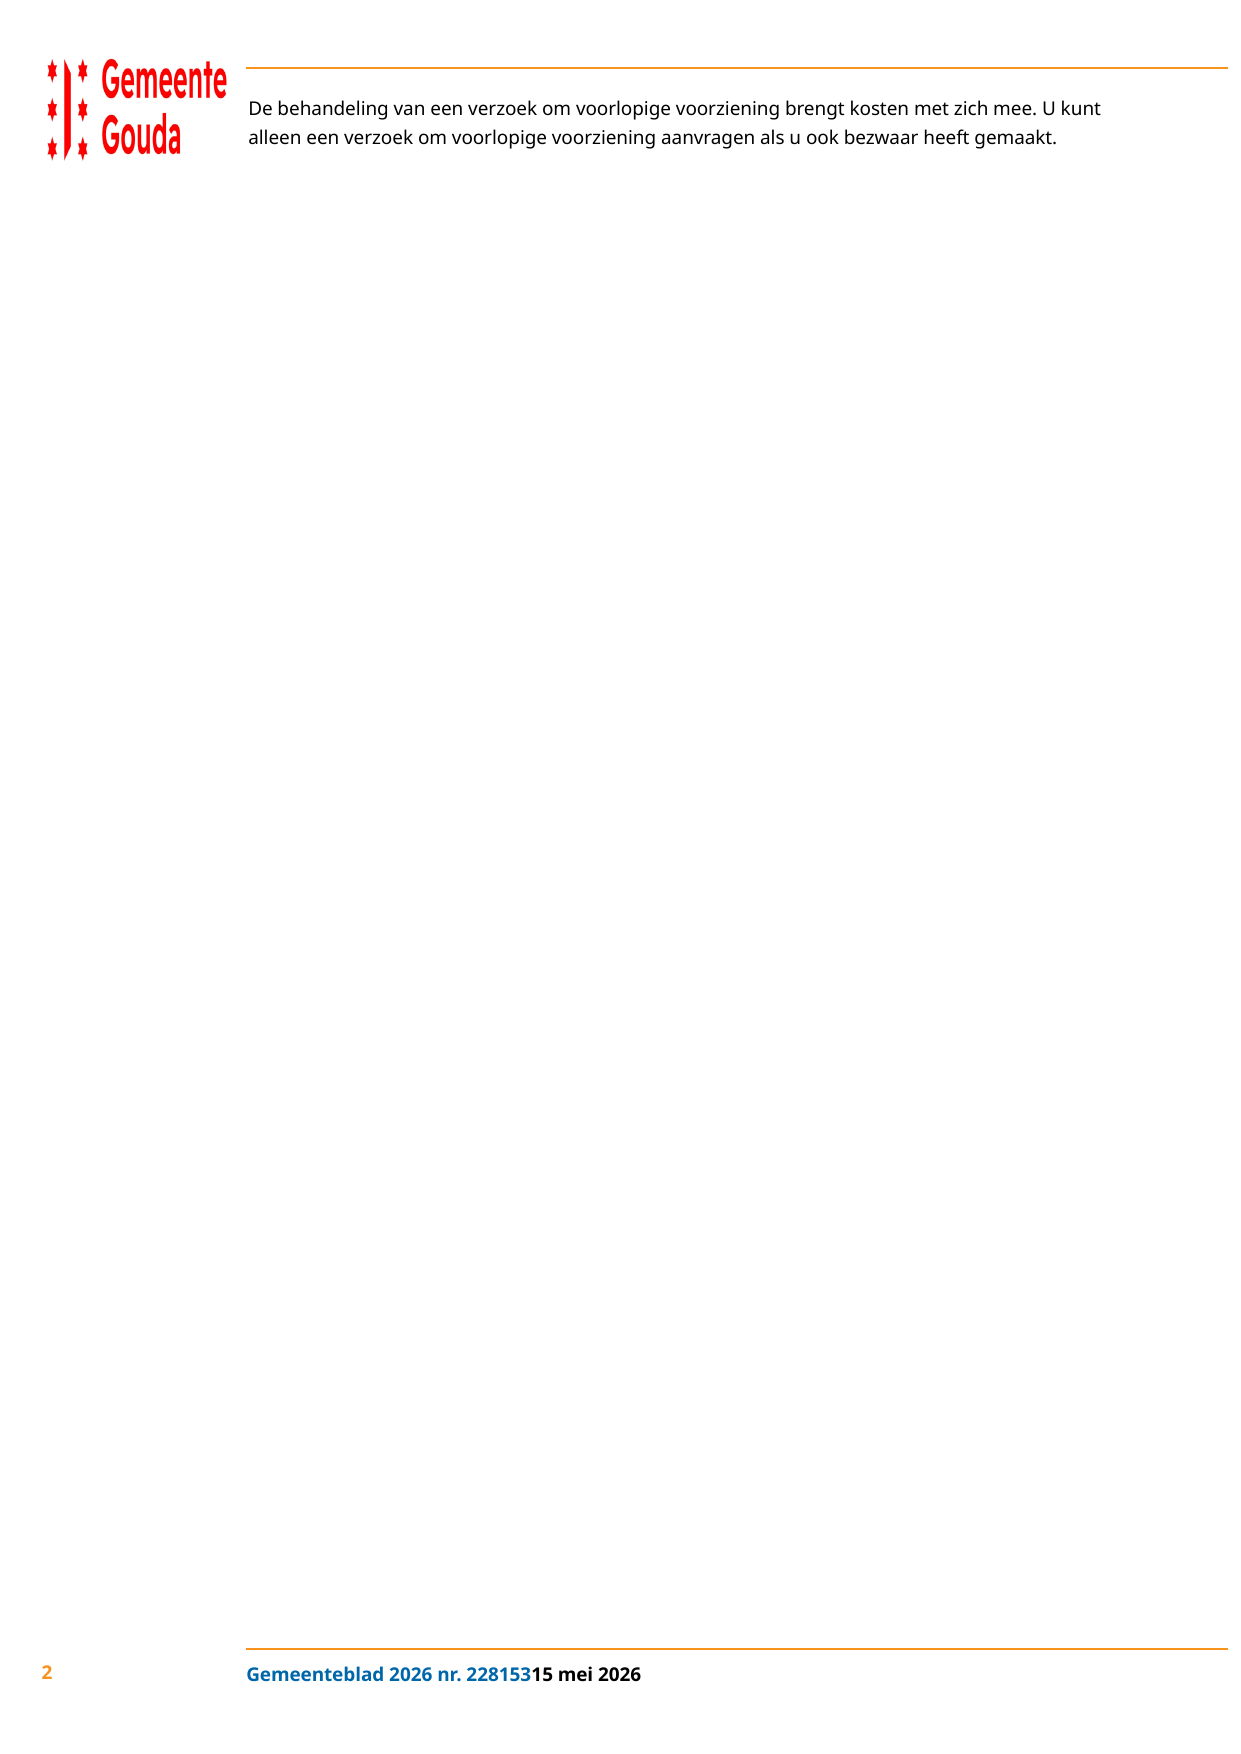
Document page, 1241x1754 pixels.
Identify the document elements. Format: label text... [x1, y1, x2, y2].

picture [41, 47, 231, 172]
text De behandeling van een verzoek om voorlopige voorziening brengt kosten met zich mee. U kunt alleen een verzoek om voorlopige voorziening aanvragen als u ook bezwaar heeft gemaakt. [248, 95, 1152, 150]
